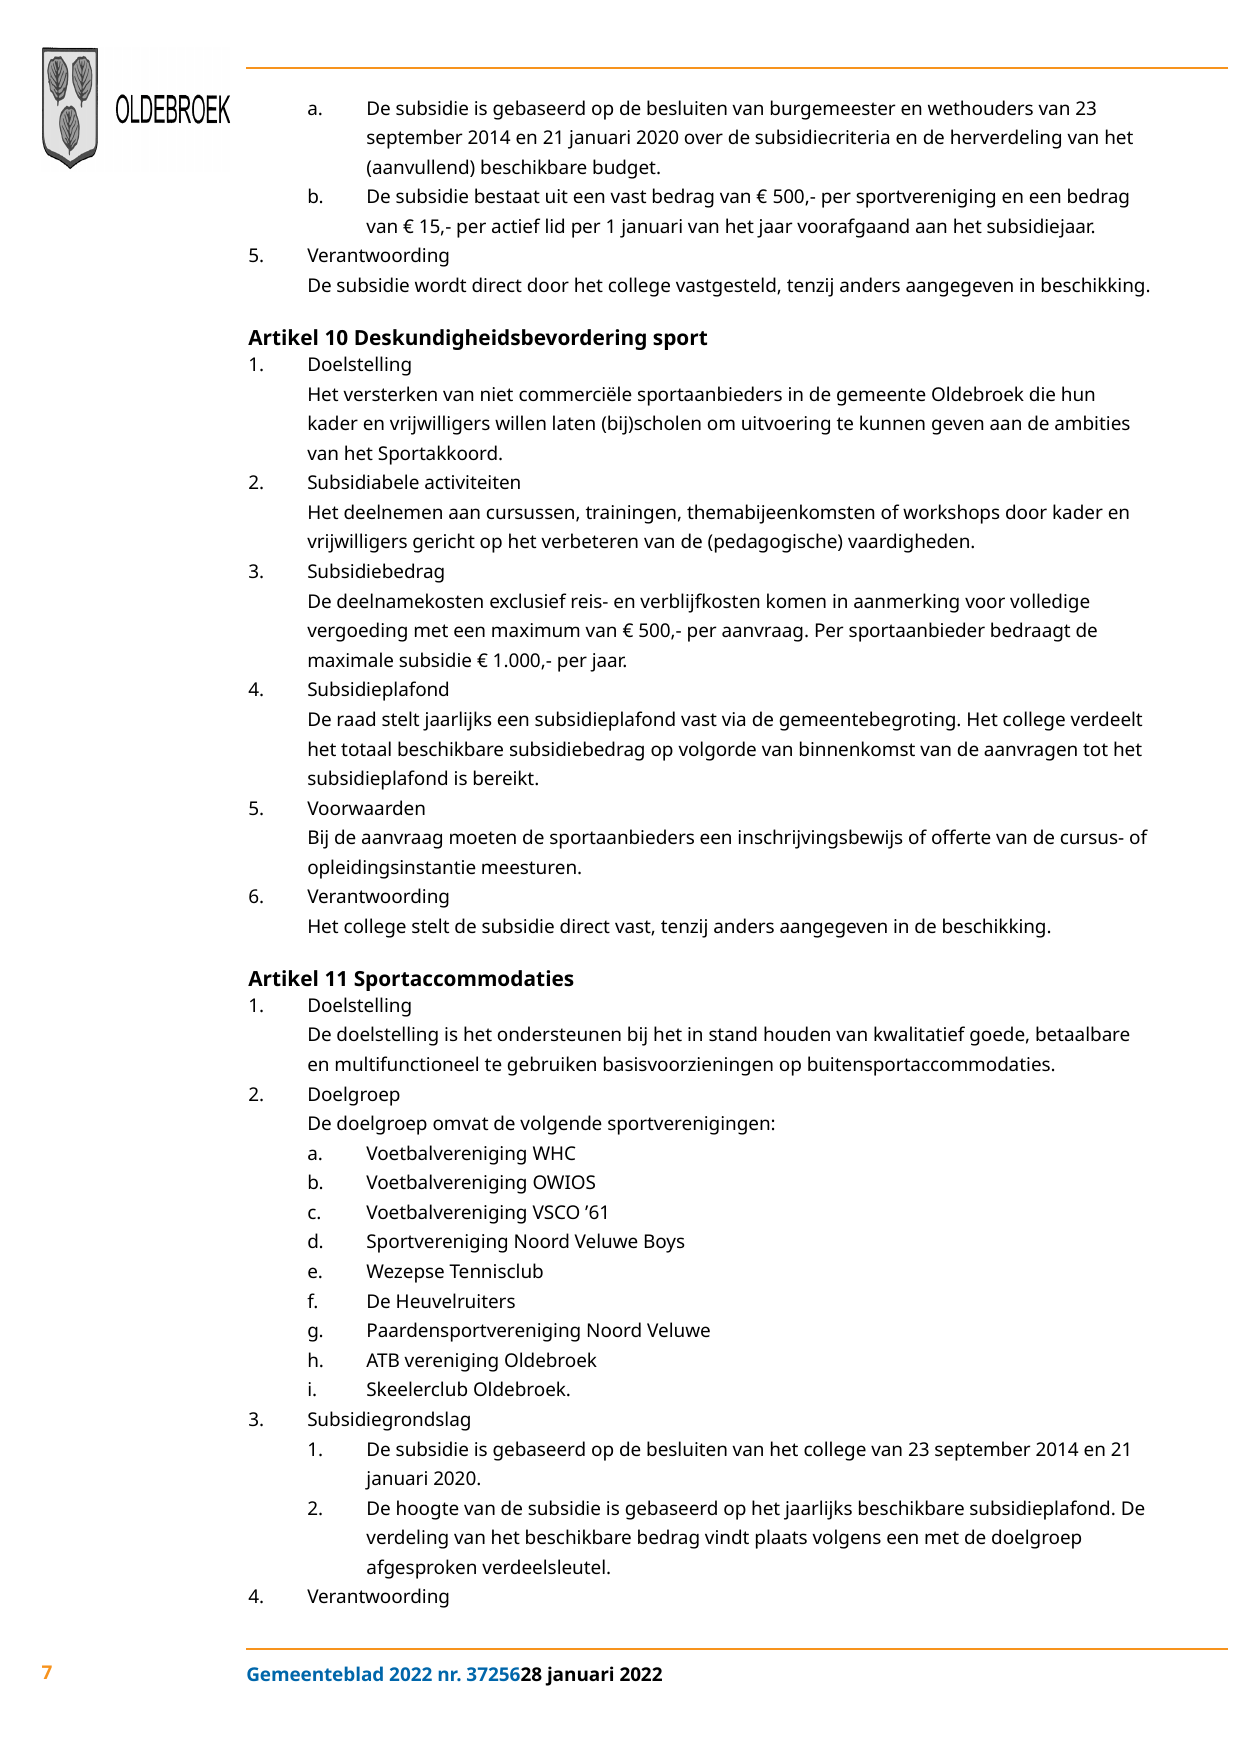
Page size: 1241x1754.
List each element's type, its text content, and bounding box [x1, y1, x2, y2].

list De subsidie bestaat uit een vast bedrag van € 500,- per sportvereniging en een bedrag van € 15,- per actief lid per 1 januari van het jaar voorafgaand aan het subsidiejaar. [307, 183, 1152, 239]
list Skeelerclub Oldebroek. [307, 1377, 1152, 1402]
list De subsidie is gebaseerd op de besluiten van burgemeester en wethouders van 23 september 2014 en 21 januari 2020 over de subsidiecriteria en de herverdeling van het (aanvullend) beschikbare budget. [307, 95, 1152, 180]
list Doelstelling [248, 992, 1152, 1018]
list Verantwoording [248, 1584, 1152, 1609]
list De deelnamekosten exclusief reis- en verblijfkosten komen in aanmerking voor volledige vergoeding met een maximum van € 500,- per aanvraag. Per sportaanbieder bedraagt de maximale subsidie € 1.000,- per jaar. [248, 588, 1152, 673]
list Sportvereniging Noord Veluwe Boys [307, 1229, 1152, 1254]
list De raad stelt jaarlijks een subsidieplafond vast via de gemeentebegroting. Het college verdeelt het totaal beschikbare subsidiebedrag op volgorde van binnenkomst van de aanvragen tot het subsidieplafond is bereikt. [248, 706, 1152, 791]
list Subsidiabele activiteiten [248, 469, 1152, 495]
list Doelgroep [248, 1081, 1152, 1107]
list ATB vereniging Oldebroek [307, 1347, 1152, 1373]
list De subsidie wordt direct door het college vastgesteld, tenzij anders aangegeven in beschikking. [248, 272, 1152, 298]
list Het deelnemen aan cursussen, trainingen, themabijeenkomsten of workshops door kader en vrijwilligers gericht op het verbeteren van de (pedagogische) vaardigheden. [248, 499, 1152, 554]
picture [41, 47, 231, 172]
list Wezepse Tennisclub [307, 1258, 1152, 1284]
list De subsidie is gebaseerd op de besluiten van het college van 23 september 2014 en 21 januari 2020. [307, 1436, 1152, 1491]
list Bij de aanvraag moeten de sportaanbieders een inschrijvingsbewijs of offerte van de cursus- of opleidingsinstantie meesturen. [248, 824, 1152, 880]
list Voetbalvereniging WHC [307, 1140, 1152, 1166]
list Subsidiegrondslag [248, 1406, 1152, 1432]
list De hoogte van de subsidie is gebaseerd op het jaarlijks beschikbare subsidieplafond. De verdeling van het beschikbare bedrag vindt plaats volgens een met de doelgroep afgesproken verdeelsleutel. [307, 1495, 1152, 1580]
list Voetbalvereniging OWIOS [307, 1169, 1152, 1195]
list Subsidiebedrag [248, 558, 1152, 584]
list Voorwaarden [248, 795, 1152, 821]
text Artikel 11 Sportaccommodaties [248, 964, 1152, 992]
list Verantwoording [248, 243, 1152, 268]
list Doelstelling [248, 351, 1152, 377]
list Verantwoording [248, 884, 1152, 909]
list De Heuvelruiters [307, 1288, 1152, 1314]
list Voetbalvereniging VSCO ’61 [307, 1199, 1152, 1225]
list Het versterken van niet commerciële sportaanbieders in de gemeente Oldebroek die hun kader en vrijwilligers willen laten (bij)scholen om uitvoering te kunnen geven aan de ambities van het Sportakkoord. [248, 381, 1152, 466]
list Paardensportvereniging Noord Veluwe [307, 1317, 1152, 1343]
list De doelstelling is het ondersteunen bij het in stand houden van kwalitatief goede, betaalbare en multifunctioneel te gebruiken basisvoorzieningen op buitensportaccommodaties. [248, 1022, 1152, 1077]
list Subsidieplafond [248, 677, 1152, 702]
text Artikel 10 Deskundigheidsbevordering sport [248, 323, 1152, 351]
list De doelgroep omvat de volgende sportverenigingen: [248, 1110, 1152, 1136]
list Het college stelt de subsidie direct vast, tenzij anders aangegeven in de beschikking. [248, 913, 1152, 939]
